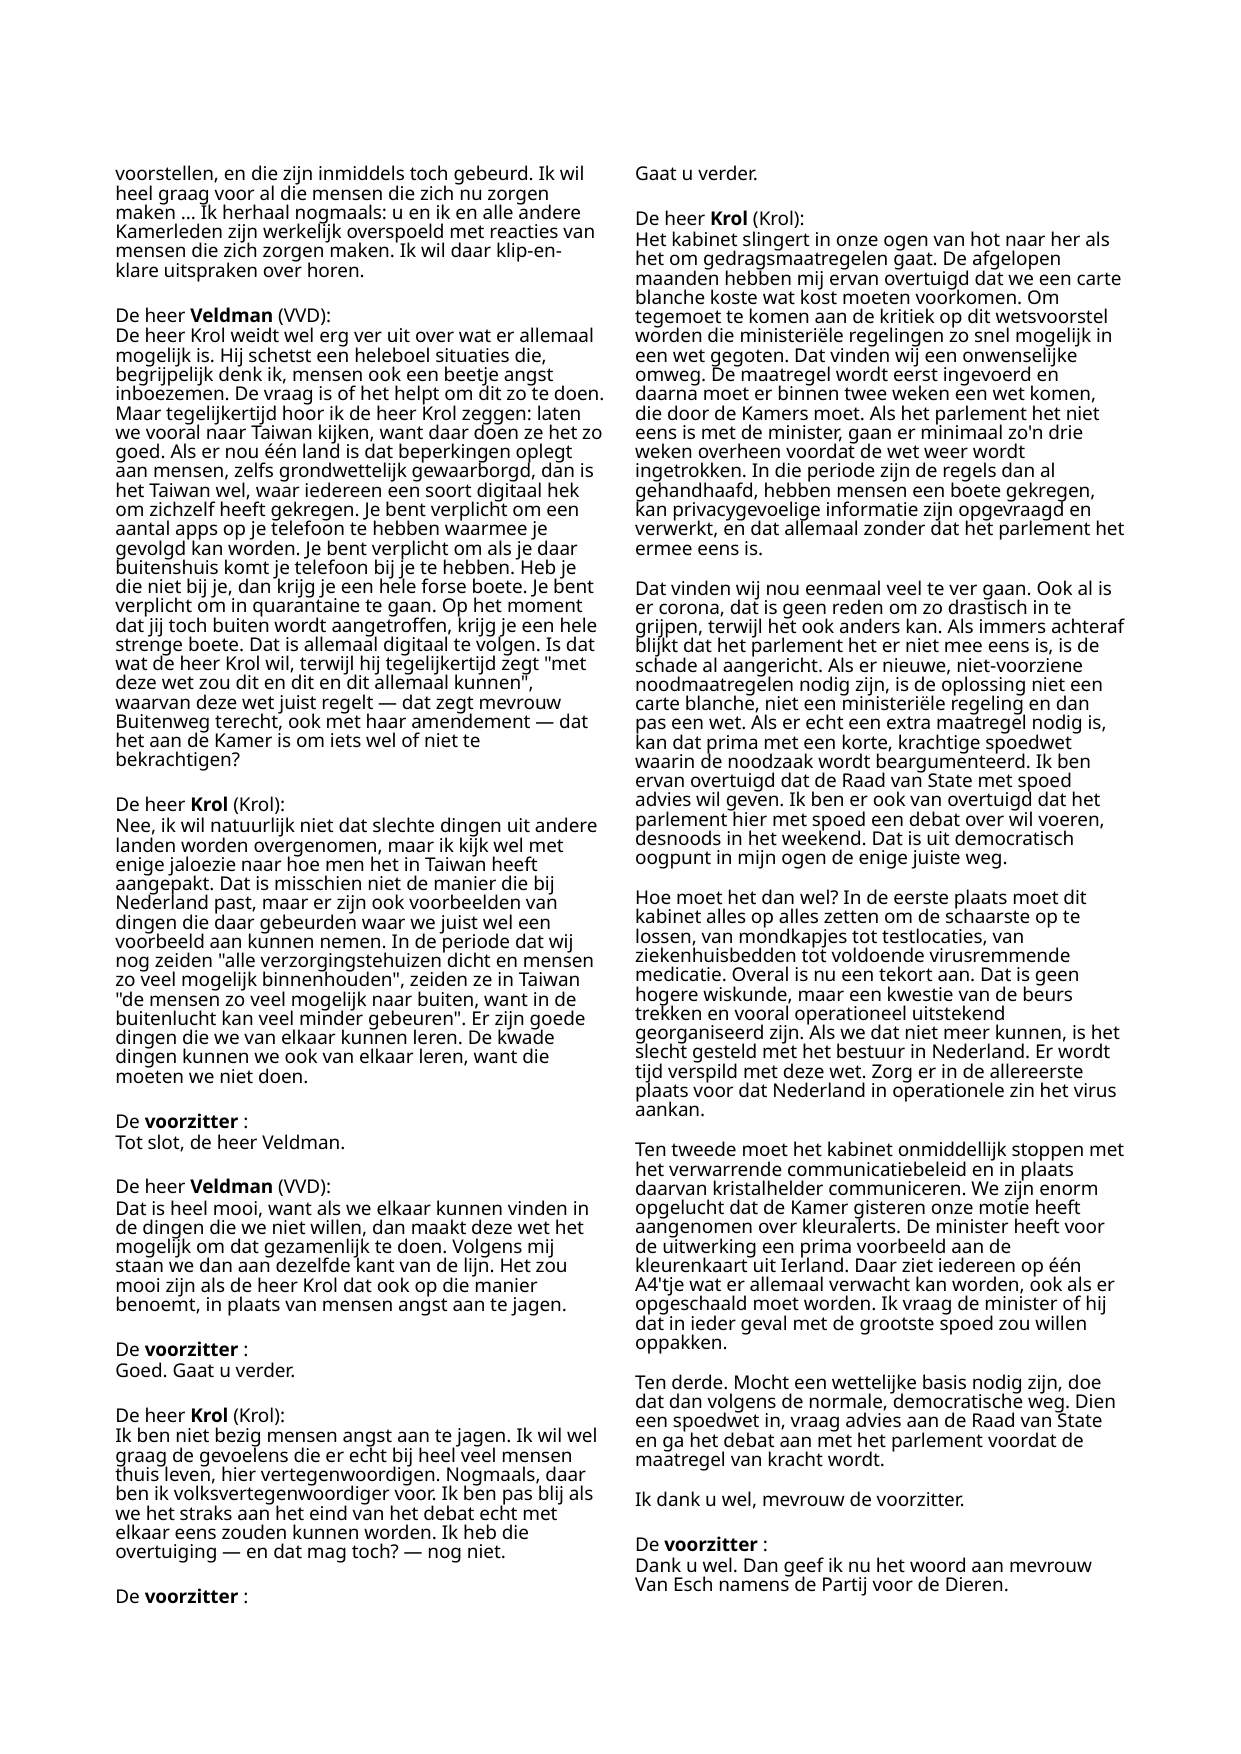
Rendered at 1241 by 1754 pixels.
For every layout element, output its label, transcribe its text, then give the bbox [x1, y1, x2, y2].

text Ten tweede moet het kabinet onmiddellijk stoppen met het verwarrende communicatiebeleid en in plaats daarvan kristalhelder communiceren. We zijn enorm opgelucht dat de Kamer gisteren onze motie heeft aangenomen over kleuralerts. De minister heeft voor de uitwerking een prima voorbeeld aan de kleurenkaart uit Ierland. Daar ziet iedereen op één A4'tje wat er allemaal verwacht kan worden, ook als er opgeschaald moet worden. Ik vraag de minister of hij dat in ieder geval met de grootste spoed zou willen oppakken. [635, 1141, 1125, 1353]
text Nee, ik wil natuurlijk niet dat slechte dingen uit andere landen worden overgenomen, maar ik kijk wel met enige jaloezie naar hoe men het in Taiwan heeft aangepakt. Dat is misschien niet de manier die bij Nederland past, maar er zijn ook voorbeelden van dingen die daar gebeurden waar we juist wel een voorbeeld aan kunnen nemen. In de periode dat wij nog zeiden "alle verzorgingstehuizen dicht en mensen zo veel mogelijk binnenhouden", zeiden ze in Taiwan "de mensen zo veel mogelijk naar buiten, want in de buitenlucht kan veel minder gebeuren". Er zijn goede dingen die we van elkaar kunnen leren. De kwade dingen kunnen we ook van elkaar leren, want die moeten we niet doen. [115, 817, 605, 1087]
text De heer Veldman (VVD): [115, 1174, 605, 1199]
text De voorzitter : [115, 1108, 605, 1134]
text voorstellen, en die zijn inmiddels toch gebeurd. Ik wil heel graag voor al die mensen die zich nu zorgen maken ... Ik herhaal nogmaals: u en ik en alle andere Kamerleden zijn werkelijk overspoeld met reacties van mensen die zich zorgen maken. Ik wil daar klip-en-klare uitspraken over horen. [115, 165, 605, 281]
text Dat is heel mooi, want als we elkaar kunnen vinden in de dingen die we niet willen, dan maakt deze wet het mogelijk om dat gezamenlijk te doen. Volgens mij staan we dan aan dezelfde kant van de lijn. Het zou mooi zijn als de heer Krol dat ook op die manier benoemt, in plaats van mensen angst aan te jagen. [115, 1199, 605, 1315]
text Ik dank u wel, mevrouw de voorzitter. [635, 1491, 1125, 1510]
text De heer Veldman (VVD): [115, 302, 605, 327]
text Dank u wel. Dan geef ik nu het woord aan mevrouw Van Esch namens de Partij voor de Dieren. [635, 1557, 1125, 1595]
text Ten derde. Mocht een wettelijke basis nodig zijn, doe dat dan volgens de normale, democratische weg. Dien een spoedwet in, vraag advies aan de Raad van State en ga het debat aan met het parlement voordat de maatregel van kracht wordt. [635, 1374, 1125, 1470]
text Dat vinden wij nou eenmaal veel te ver gaan. Ook al is er corona, dat is geen reden om zo drastisch in te grijpen, terwijl het ook anders kan. Als immers achteraf blijkt dat het parlement het er niet mee eens is, is de schade al aangericht. Als er nieuwe, niet-voorziene noodmaatregelen nodig zijn, is de oplossing niet een carte blanche, niet een ministeriële regeling en dan pas een wet. Als er echt een extra maatregel nodig is, kan dat prima met een korte, krachtige spoedwet waarin de noodzaak wordt beargumenteerd. Ik ben ervan overtuigd dat de Raad van State met spoed advies wil geven. Ik ben er ook van overtuigd dat het parlement hier met spoed een debat over wil voeren, desnoods in het weekend. Dat is uit democratisch oogpunt in mijn ogen de enige juiste weg. [635, 579, 1125, 868]
text Goed. Gaat u verder. [115, 1362, 605, 1381]
text De heer Krol (Krol): [115, 1402, 605, 1427]
text Ik ben niet bezig mensen angst aan te jagen. Ik wil wel graag de gevoelens die er echt bij heel veel mensen thuis leven, hier vertegenwoordigen. Nogmaals, daar ben ik volksvertegenwoordiger voor. Ik ben pas blij als we het straks aan het eind van het debat echt met elkaar eens zouden kunnen worden. Ik heb die overtuiging — en dat mag toch? — nog niet. [115, 1427, 605, 1562]
text Het kabinet slingert in onze ogen van hot naar her als het om gedragsmaatregelen gaat. De afgelopen maanden hebben mij ervan overtuigd dat we een carte blanche koste wat kost moeten voorkomen. Om tegemoet te komen aan de kritiek op dit wetsvoorstel worden die ministeriële regelingen zo snel mogelijk in een wet gegoten. Dat vinden wij een onwenselijke omweg. De maatregel wordt eerst ingevoerd en daarna moet er binnen twee weken een wet komen, die door de Kamers moet. Als het parlement het niet eens is met de minister, gaan er minimaal zo'n drie weken overheen voordat de wet weer wordt ingetrokken. In die periode zijn de regels dan al gehandhaafd, hebben mensen een boete gekregen, kan privacygevoelige informatie zijn opgevraagd en verwerkt, en dat allemaal zonder dat het parlement het ermee eens is. [635, 231, 1125, 559]
text De voorzitter : [115, 1583, 605, 1609]
text De heer Krol (Krol): [115, 792, 605, 817]
text De heer Krol weidt wel erg ver uit over wat er allemaal mogelijk is. Hij schetst een heleboel situaties die, begrijpelijk denk ik, mensen ook een beetje angst inboezemen. De vraag is of het helpt om dit zo te doen. Maar tegelijkertijd hoor ik de heer Krol zeggen: laten we vooral naar Taiwan kijken, want daar doen ze het zo goed. Als er nou één land is dat beperkingen oplegt aan mensen, zelfs grondwettelijk gewaarborgd, dan is het Taiwan wel, waar iedereen een soort digitaal hek om zichzelf heeft gekregen. Je bent verplicht om een aantal apps op je telefoon te hebben waarmee je gevolgd kan worden. Je bent verplicht om als je daar buitenshuis komt je telefoon bij je te hebben. Heb je die niet bij je, dan krijg je een hele forse boete. Je bent verplicht om in quarantaine te gaan. Op het moment dat jij toch buiten wordt aangetroffen, krijg je een hele strenge boete. Dat is allemaal digitaal te volgen. Is dat wat de heer Krol wil, terwijl hij tegelijkertijd zegt "met deze wet zou dit en dit en dit allemaal kunnen", waarvan deze wet juist regelt — dat zegt mevrouw Buitenweg terecht, ook met haar amendement — dat het aan de Kamer is om iets wel of niet te bekrachtigen? [115, 327, 605, 771]
text De heer Krol (Krol): [635, 205, 1125, 231]
text Tot slot, de heer Veldman. [115, 1134, 605, 1153]
text Hoe moet het dan wel? In de eerste plaats moet dit kabinet alles op alles zetten om de schaarste op te lossen, van mondkapjes tot testlocaties, van ziekenhuisbedden tot voldoende virusremmende medicatie. Overal is nu een tekort aan. Dat is geen hogere wiskunde, maar een kwestie van de beurs trekken en vooral operationeel uitstekend georganiseerd zijn. Als we dat niet meer kunnen, is het slecht gesteld met het bestuur in Nederland. Er wordt tijd verspild met deze wet. Zorg er in de allereerste plaats voor dat Nederland in operationele zin het virus aankan. [635, 889, 1125, 1121]
text Gaat u verder. [635, 165, 1125, 184]
text De voorzitter : [115, 1336, 605, 1362]
text De voorzitter : [635, 1531, 1125, 1557]
